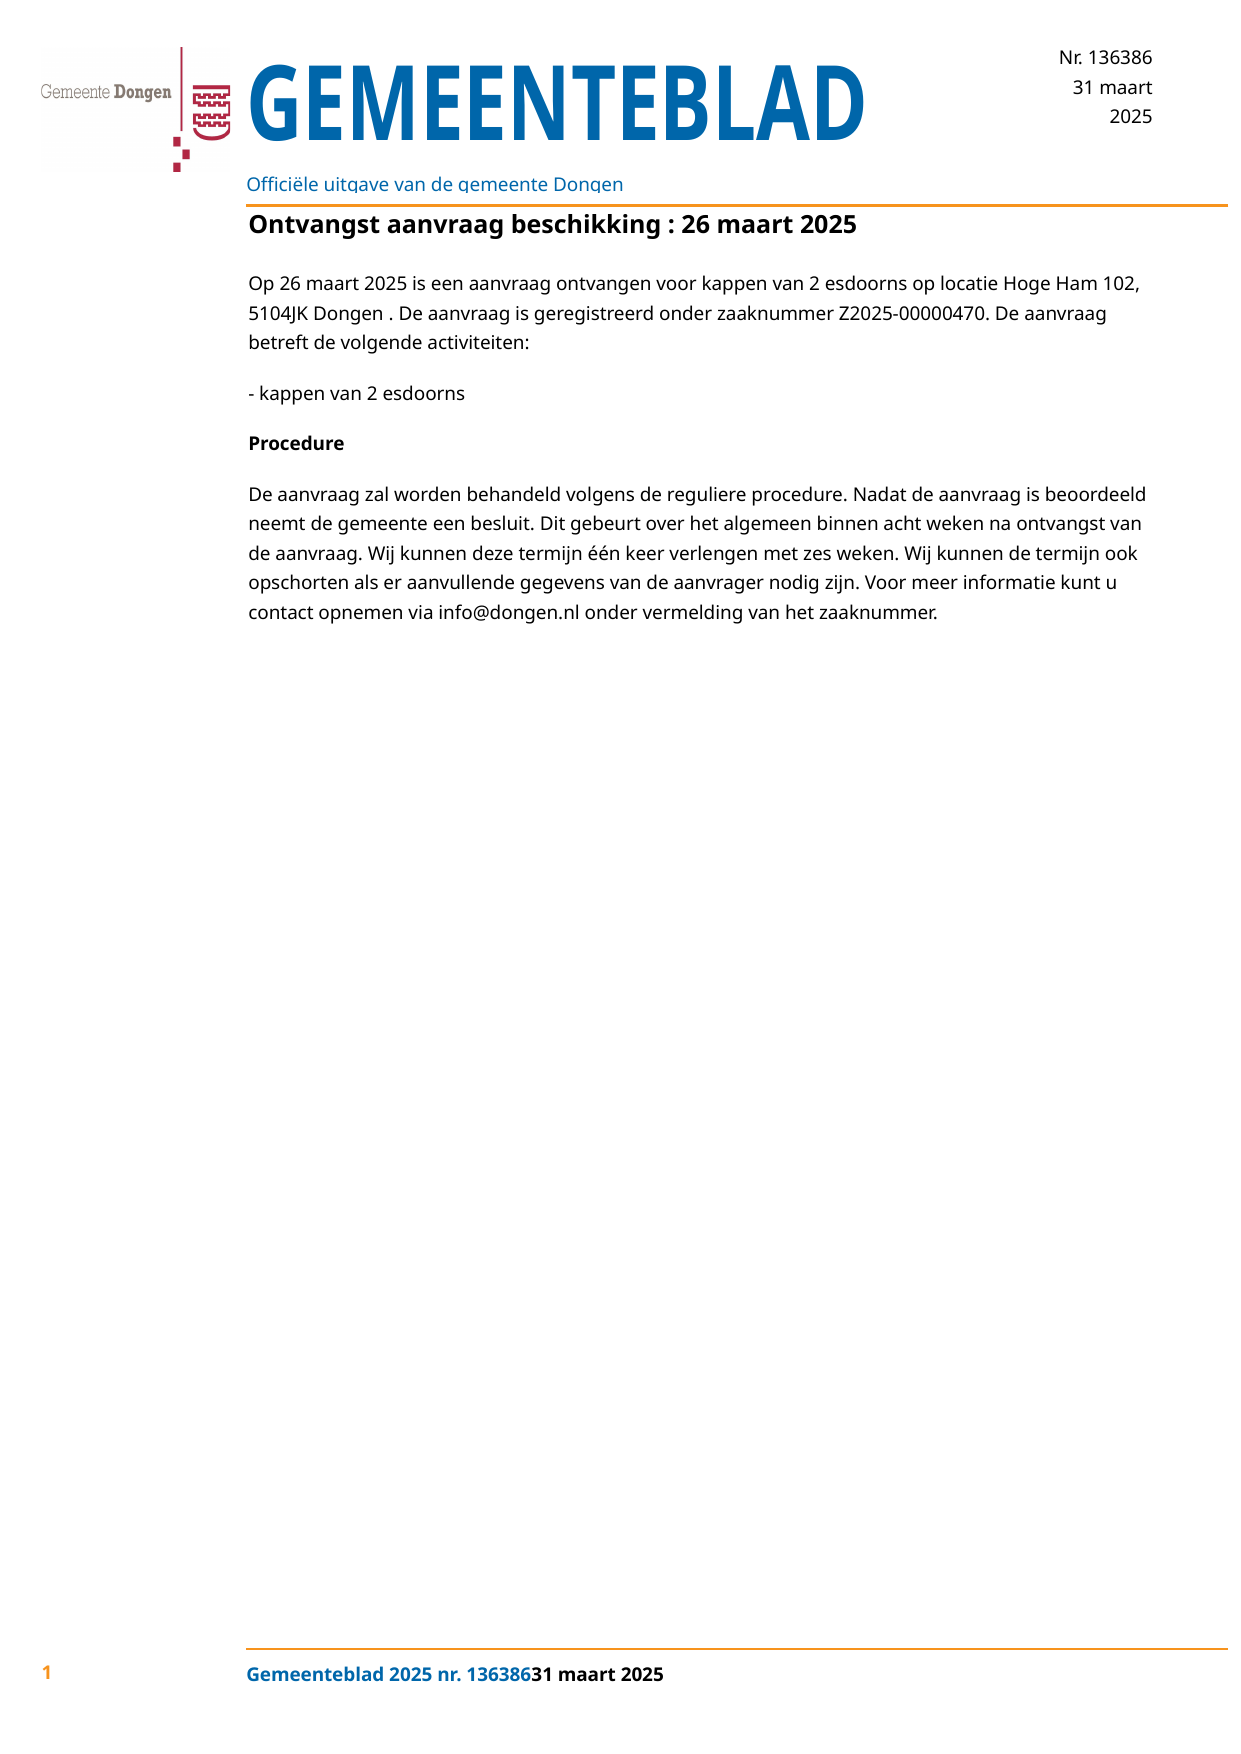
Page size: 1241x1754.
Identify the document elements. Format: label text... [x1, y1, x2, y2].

picture [41, 47, 231, 172]
text - kappen van 2 esdoorns [248, 380, 1152, 406]
text Ontvangst aanvraag beschikking : 26 maart 2025 [248, 207, 1152, 241]
text Op 26 maart 2025 is een aanvraag ontvangen voor kappen van 2 esdoorns op locatie Hoge Ham 102, 5104JK Dongen . De aanvraag is geregistreerd onder zaaknummer Z2025-00000470. De aanvraag betreft de volgende activiteiten: [248, 270, 1152, 355]
text Procedure [248, 430, 1152, 456]
text De aanvraag zal worden behandeld volgens de reguliere procedure. Nadat de aanvraag is beoordeeld neemt de gemeente een besluit. Dit gebeurt over het algemeen binnen acht weken na ontvangst van de aanvraag. Wij kunnen deze termijn één keer verlengen met zes weken. Wij kunnen de termijn ook opschorten als er aanvullende gegevens van de aanvrager nodig zijn. Voor meer informatie kunt u contact opnemen via info@dongen.nl onder vermelding van het zaaknummer. [248, 481, 1152, 625]
